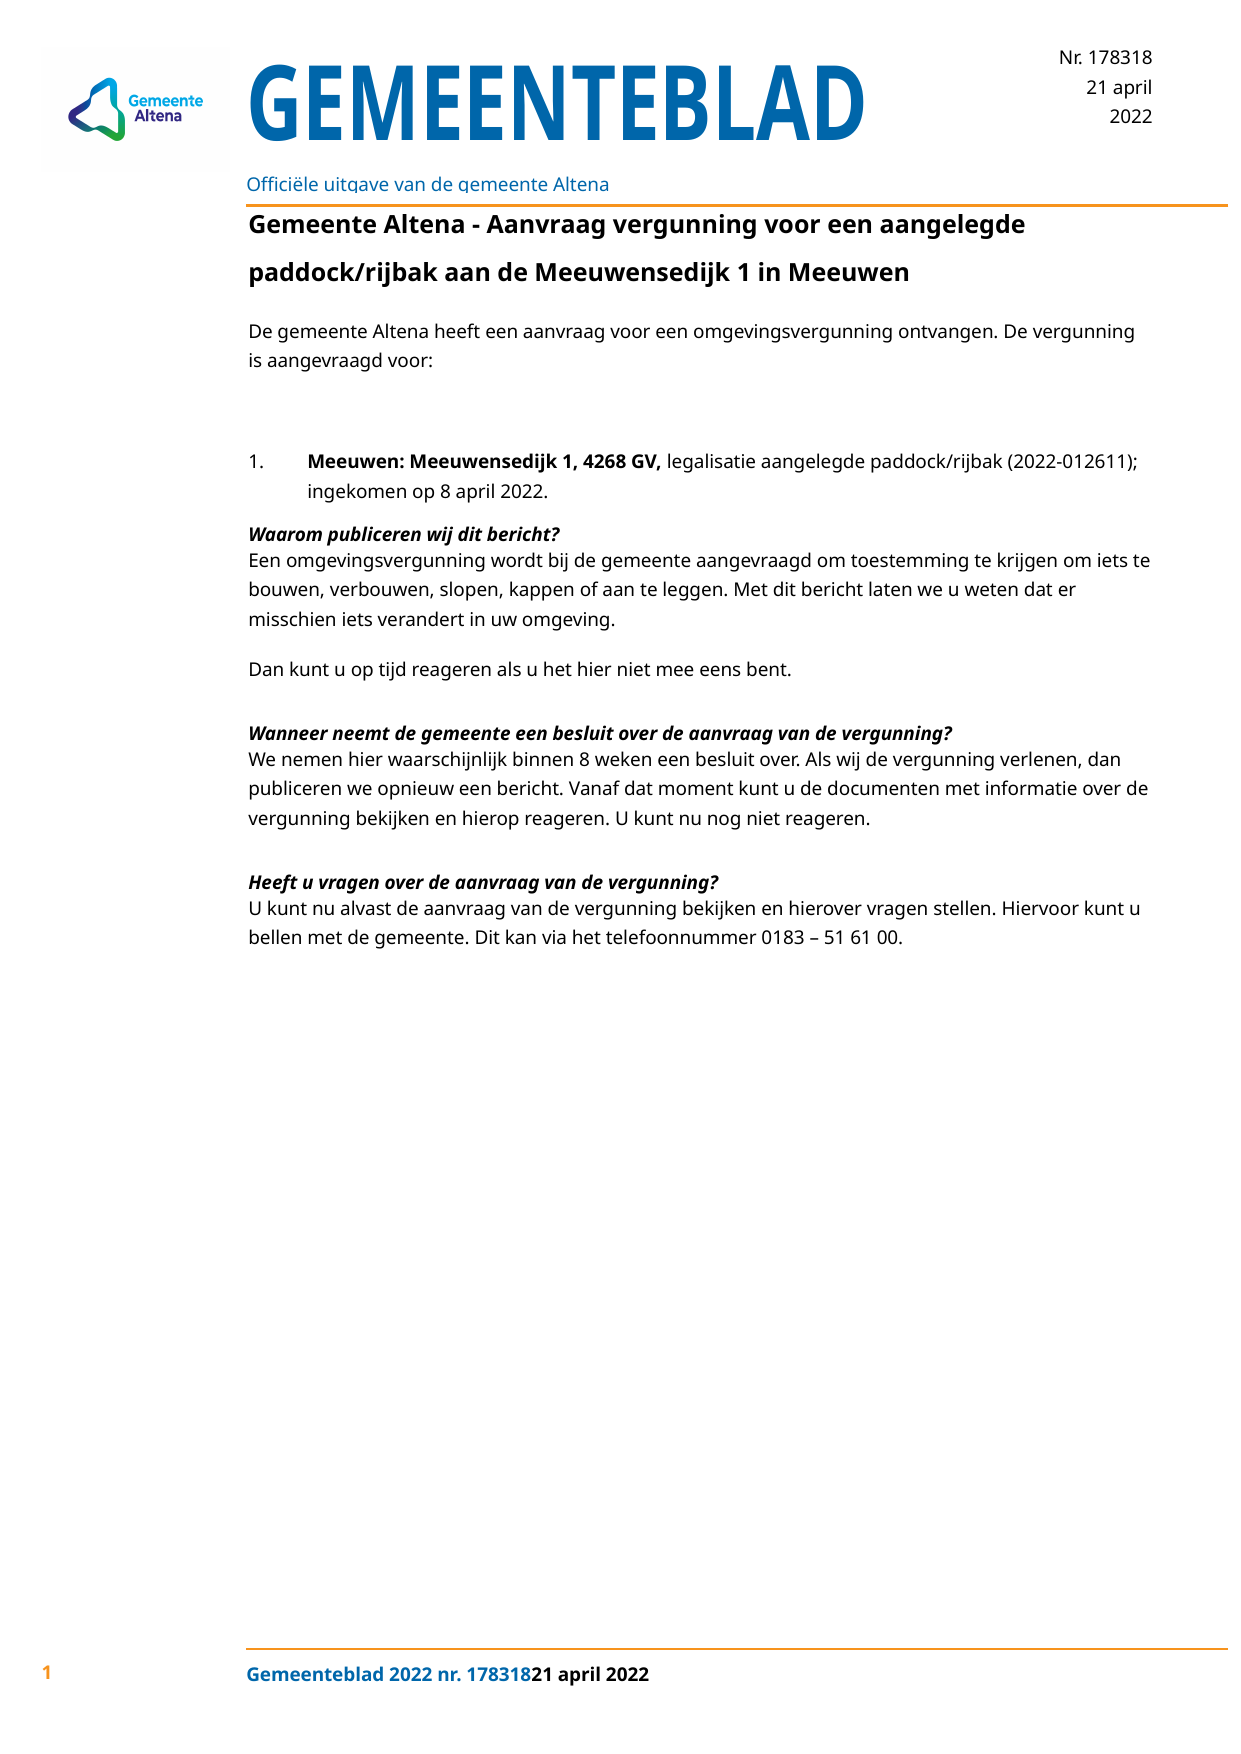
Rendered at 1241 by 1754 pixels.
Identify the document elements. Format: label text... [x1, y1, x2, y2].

list Meeuwen: Meeuwensedijk 1, 4268 GV, legalisatie aangelegde paddock/rijbak (2022-012611); ingekomen op 8 april 2022. [248, 448, 1152, 504]
text U kunt nu alvast de aanvraag van de vergunning bekijken en hierover vragen stellen. Hiervoor kunt u bellen met de gemeente. Dit kan via het telefoonnummer 0183 – 51 61 00. [248, 895, 1152, 950]
text Heeft u vragen over de aanvraag van de vergunning? [248, 869, 1152, 895]
text Waarom publiceren wij dit bericht? [248, 521, 1152, 547]
text Dan kunt u op tijd reageren als u het hier niet mee eens bent. [248, 656, 1152, 682]
text Een omgevingsvergunning wordt bij de gemeente aangevraagd om toestemming te krijgen om iets te bouwen, verbouwen, slopen, kappen of aan te leggen. Met dit bericht laten we u weten dat er misschien iets verandert in uw omgeving. [248, 547, 1152, 632]
text We nemen hier waarschijnlijk binnen 8 weken een besluit over. Als wij de vergunning verlenen, dan publiceren we opnieuw een bericht. Vanaf dat moment kunt u de documenten met informatie over de vergunning bekijken en hierop reageren. U kunt nu nog niet reageren. [248, 746, 1152, 831]
text De gemeente Altena heeft een aanvraag voor een omgevingsvergunning ontvangen. De vergunning is aangevraagd voor: [248, 318, 1152, 373]
text Wanneer neemt de gemeente een besluit over de aanvraag van de vergunning? [248, 720, 1152, 746]
picture [41, 47, 231, 172]
text Gemeente Altena - Aanvraag vergunning voor een aangelegde paddock/rijbak aan de Meeuwensedijk 1 in Meeuwen [248, 207, 1152, 288]
